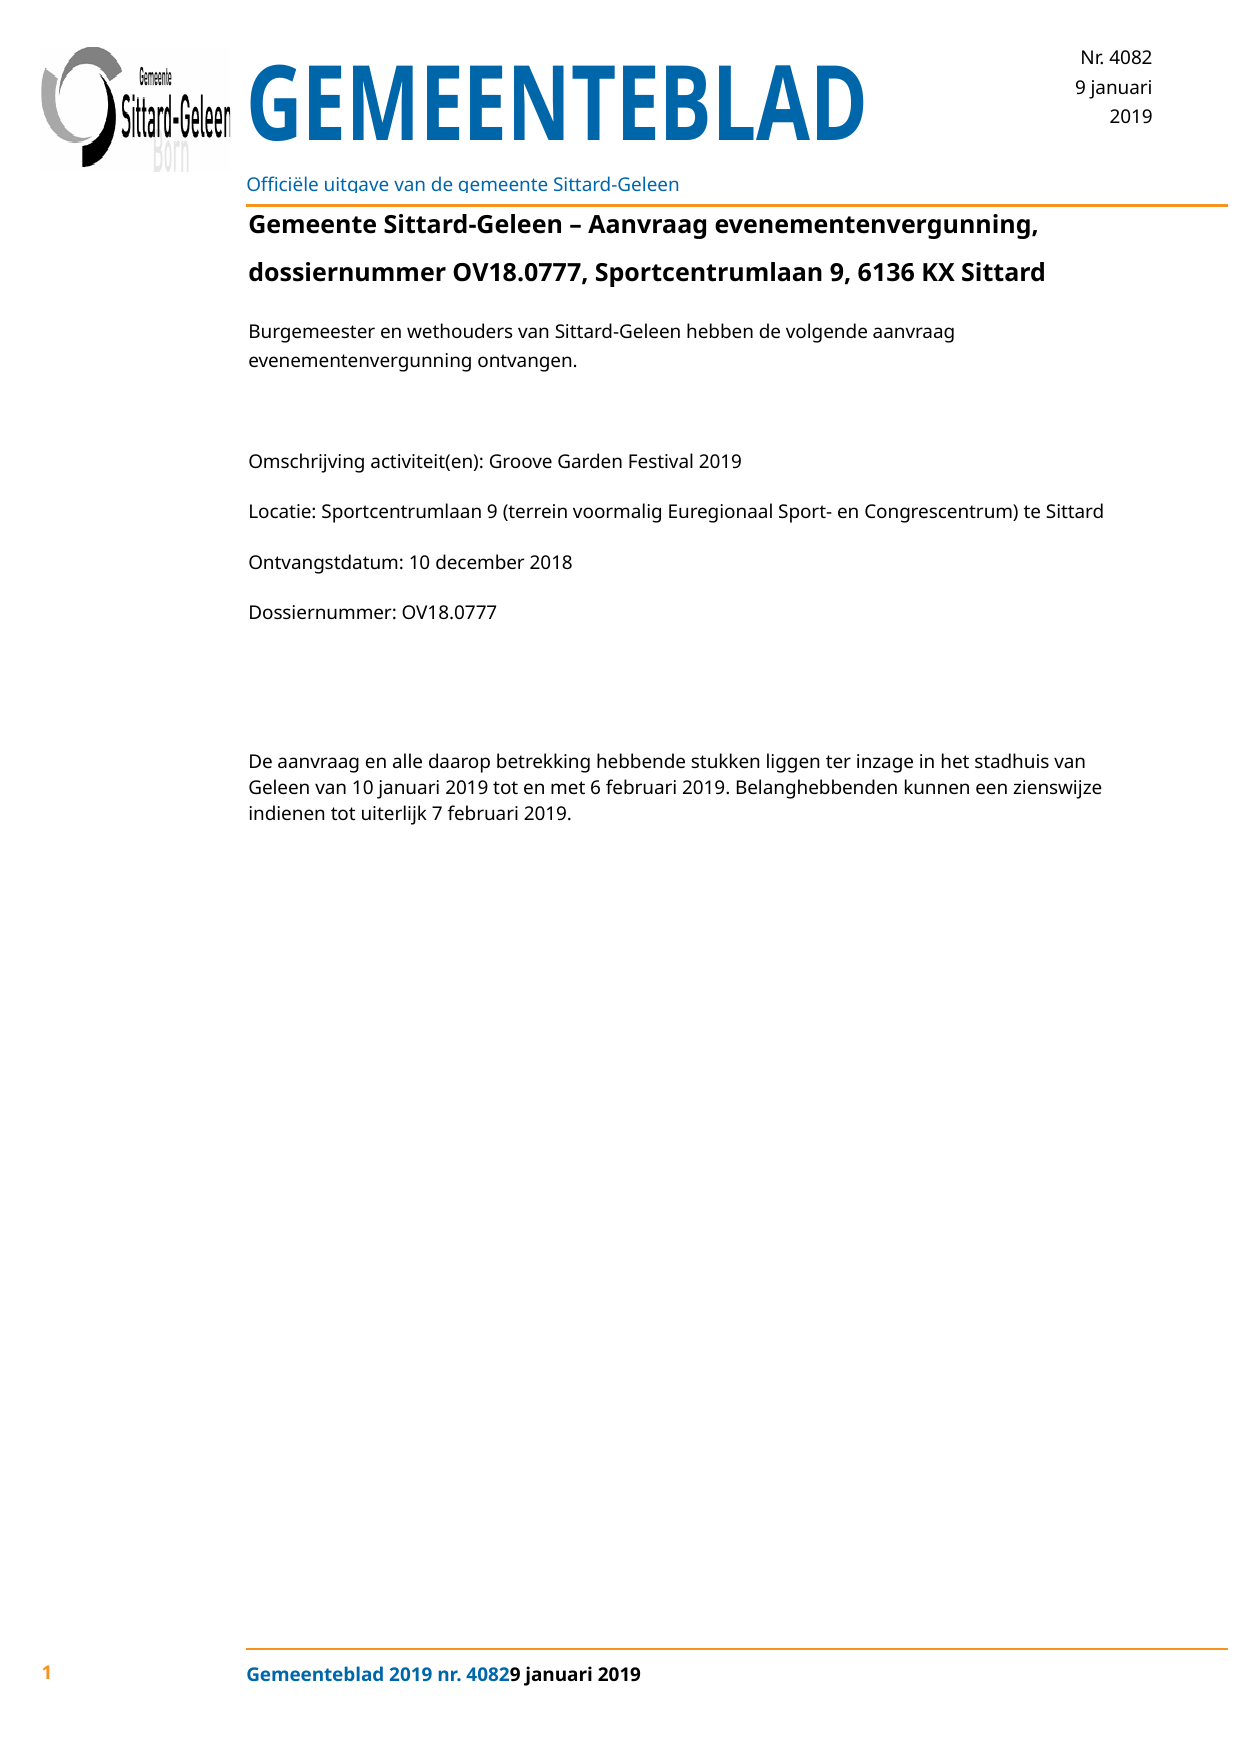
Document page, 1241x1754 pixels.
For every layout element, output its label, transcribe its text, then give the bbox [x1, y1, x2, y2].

text Burgemeester en wethouders van Sittard-Geleen hebben de volgende aanvraag evenementenvergunning ontvangen. [248, 318, 1152, 373]
text Ontvangstdatum: 10 december 2018 [248, 549, 1152, 575]
picture [41, 47, 231, 172]
text De aanvraag en alle daarop betrekking hebbende stukken liggen ter inzage in het stadhuis van Geleen van 10 januari 2019 tot en met 6 februari 2019. Belanghebbenden kunnen een zienswijze indienen tot uiterlijk 7 februari 2019. [248, 748, 1152, 825]
text Locatie: Sportcentrumlaan 9 (terrein voormalig Euregionaal Sport- en Congrescentrum) te Sittard [248, 499, 1152, 524]
text Omschrijving activiteit(en): Groove Garden Festival 2019 [248, 448, 1152, 474]
text Gemeente Sittard-Geleen – Aanvraag evenementenvergunning, dossiernummer OV18.0777, Sportcentrumlaan 9, 6136 KX Sittard [248, 207, 1152, 288]
text Dossiernummer: OV18.0777 [248, 599, 1152, 625]
